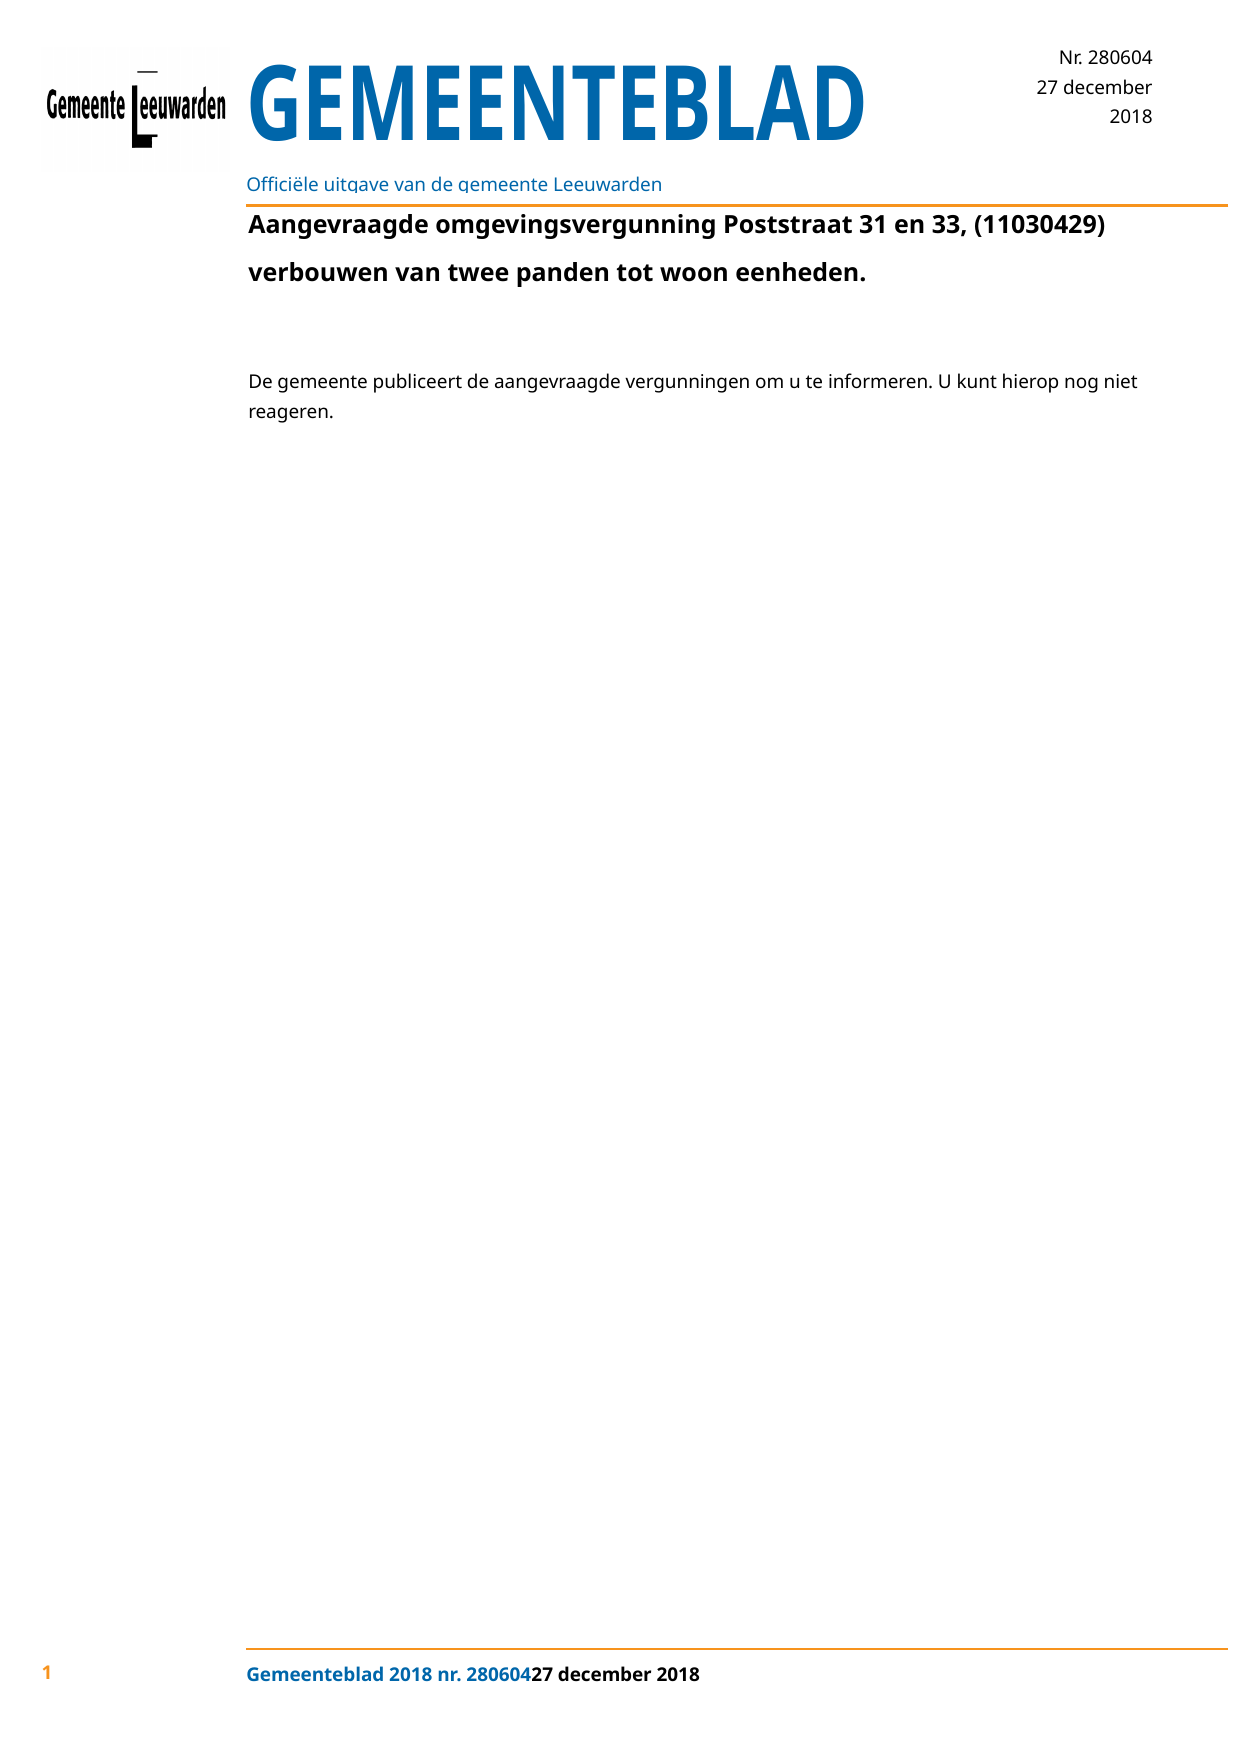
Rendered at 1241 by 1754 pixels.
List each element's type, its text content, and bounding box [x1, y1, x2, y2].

text De gemeente publiceert de aangevraagde vergunningen om u te informeren. U kunt hierop nog niet reageren. [248, 368, 1152, 424]
text Aangevraagde omgevingsvergunning Poststraat 31 en 33, (11030429) verbouwen van twee panden tot woon eenheden. [248, 207, 1152, 288]
picture [41, 47, 231, 172]
